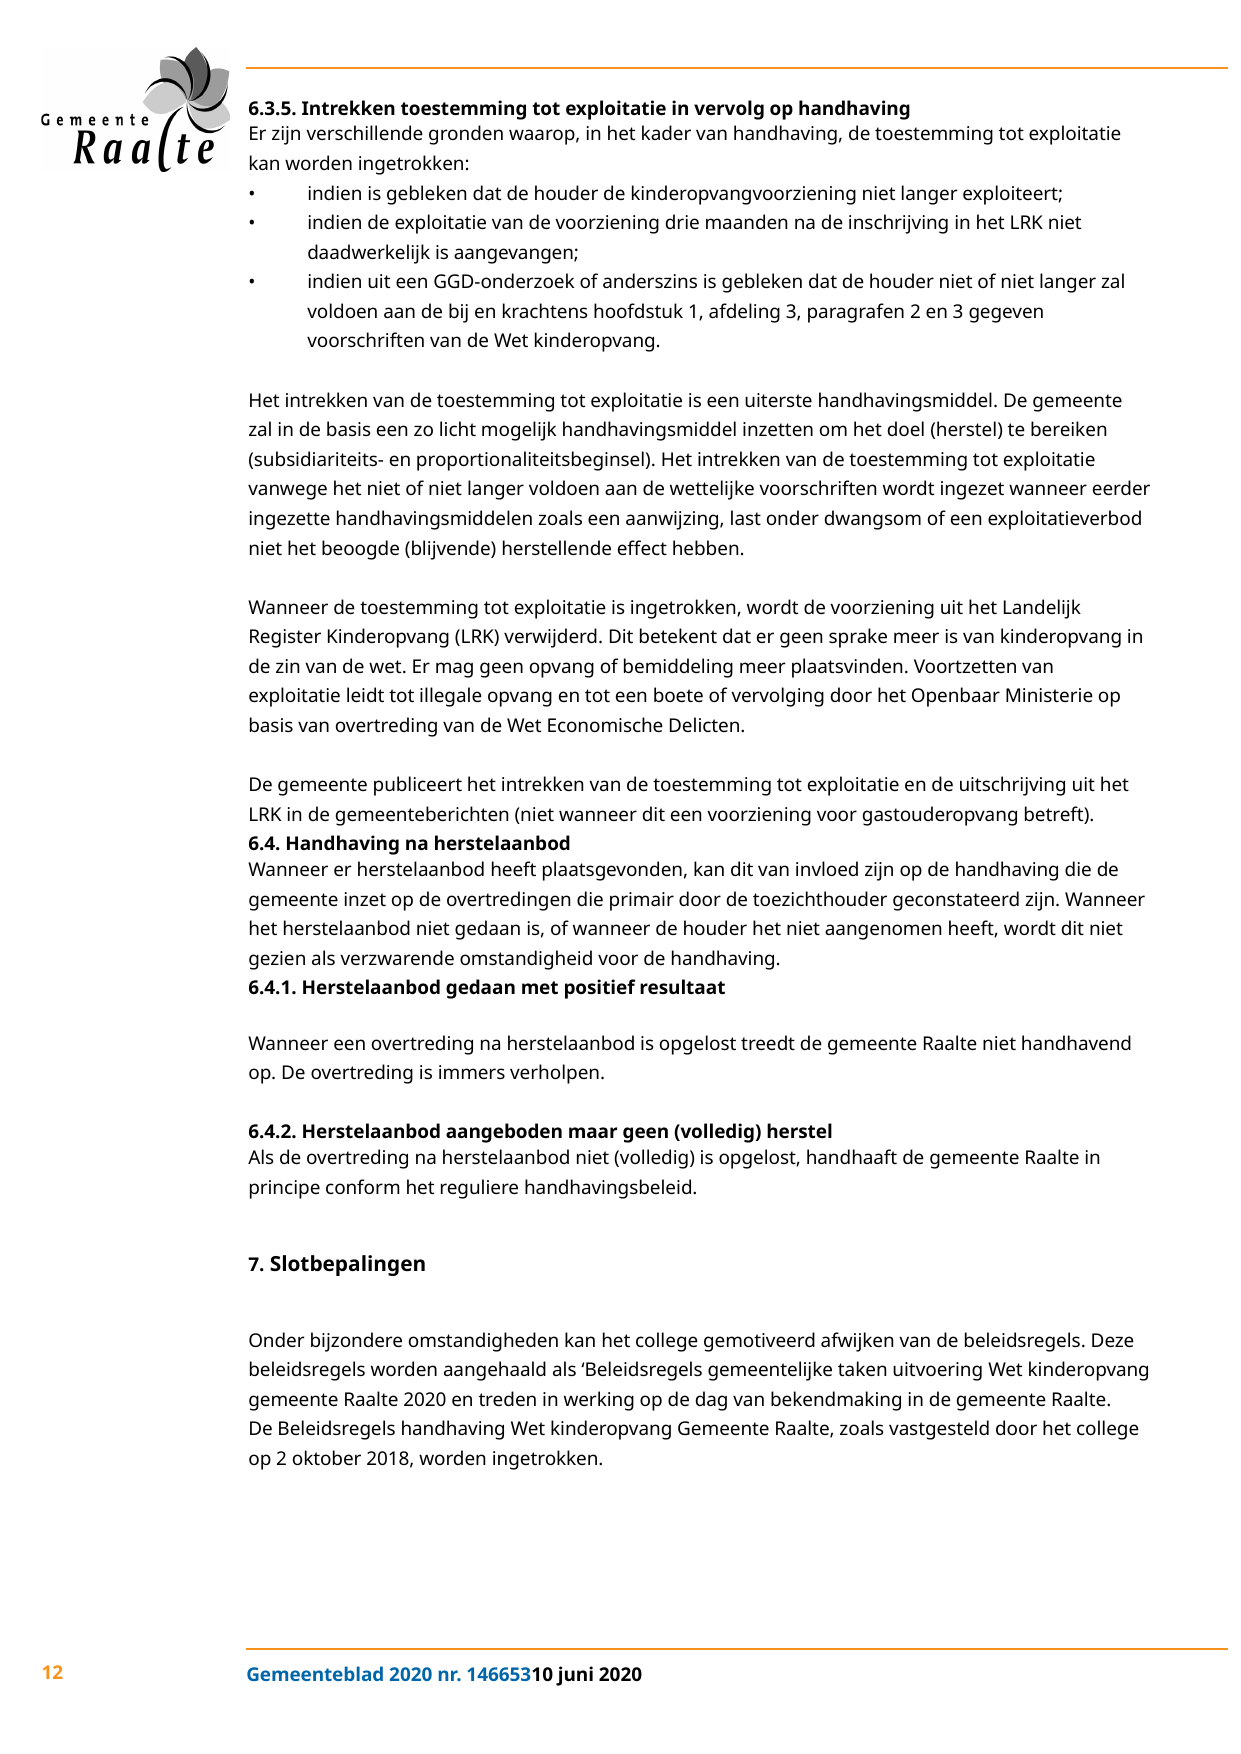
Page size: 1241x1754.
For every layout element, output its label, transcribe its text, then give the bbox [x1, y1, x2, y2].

picture [41, 47, 231, 172]
text 6.4.1. Herstelaanbod gedaan met positief resultaat [248, 974, 1152, 1000]
text Er zijn verschillende gronden waarop, in het kader van handhaving, de toestemming tot exploitatie kan worden ingetrokken: [248, 121, 1152, 176]
list indien uit een GGD-onderzoek of anderszins is gebleken dat de houder niet of niet langer zal voldoen aan de bij en krachtens hoofdstuk 1, afdeling 3, paragrafen 2 en 3 gegeven voorschriften van de Wet kinderopvang. [248, 268, 1152, 353]
text Wanneer er herstelaanbod heeft plaatsgevonden, kan dit van invloed zijn op de handhaving die de gemeente inzet op de overtredingen die primair door de toezichthouder geconstateerd zijn. Wanneer het herstelaanbod niet gedaan is, of wanneer de houder het niet aangenomen heeft, wordt dit niet gezien als verzwarende omstandigheid voor de handhaving. [248, 856, 1152, 971]
text Het intrekken van de toestemming tot exploitatie is een uiterste handhavingsmiddel. De gemeente zal in de basis een zo licht mogelijk handhavingsmiddel inzetten om het doel (herstel) te bereiken (subsidiariteits- en proportionaliteitsbeginsel). Het intrekken van de toestemming tot exploitatie vanwege het niet of niet langer voldoen aan de wettelijke voorschriften wordt ingezet wanneer eerder ingezette handhavingsmiddelen zoals een aanwijzing, last onder dwangsom of een exploitatieverbod niet het beoogde (blijvende) herstellende effect hebben. [248, 387, 1152, 560]
list indien de exploitatie van de voorziening drie maanden na de inschrijving in het LRK niet daadwerkelijk is aangevangen; [248, 209, 1152, 264]
text Wanneer de toestemming tot exploitatie is ingetrokken, wordt de voorziening uit het Landelijk Register Kinderopvang (LRK) verwijderd. Dit betekent dat er geen sprake meer is van kinderopvang in de zin van de wet. Er mag geen opvang of bemiddeling meer plaatsvinden. Voortzetten van exploitatie leidt tot illegale opvang en tot een boete of vervolging door het Openbaar Ministerie op basis van overtreding van de Wet Economische Delicten. [248, 594, 1152, 738]
text Wanneer een overtreding na herstelaanbod is opgelost treedt de gemeente Raalte niet handhavend op. De overtreding is immers verholpen. [248, 1030, 1152, 1085]
text Onder bijzondere omstandigheden kan het college gemotiveerd afwijken van de beleidsregels. Deze beleidsregels worden aangehaald als ‘Beleidsregels gemeentelijke taken uitvoering Wet kinderopvang gemeente Raalte 2020 en treden in werking op de dag van bekendmaking in de gemeente Raalte. [248, 1327, 1152, 1412]
text 6.3.5. Intrekken toestemming tot exploitatie in vervolg op handhaving [248, 95, 1152, 121]
text 6.4.2. Herstelaanbod aangeboden maar geen (volledig) herstel [248, 1119, 1152, 1144]
list indien is gebleken dat de houder de kinderopvangvoorziening niet langer exploiteert; [248, 180, 1152, 205]
text De gemeente publiceert het intrekken van de toestemming tot exploitatie en de uitschrijving uit het LRK in de gemeenteberichten (niet wanneer dit een voorziening voor gastouderopvang betreft). [248, 771, 1152, 827]
text 6.4. Handhaving na herstelaanbod [248, 831, 1152, 856]
text De Beleidsregels handhaving Wet kinderopvang Gemeente Raalte, zoals vastgesteld door het college op 2 oktober 2018, worden ingetrokken. [248, 1416, 1152, 1471]
text 7. Slotbepalingen [248, 1249, 1152, 1278]
text Als de overtreding na herstelaanbod niet (volledig) is opgelost, handhaaft de gemeente Raalte in principe conform het reguliere handhavingsbeleid. [248, 1144, 1152, 1200]
